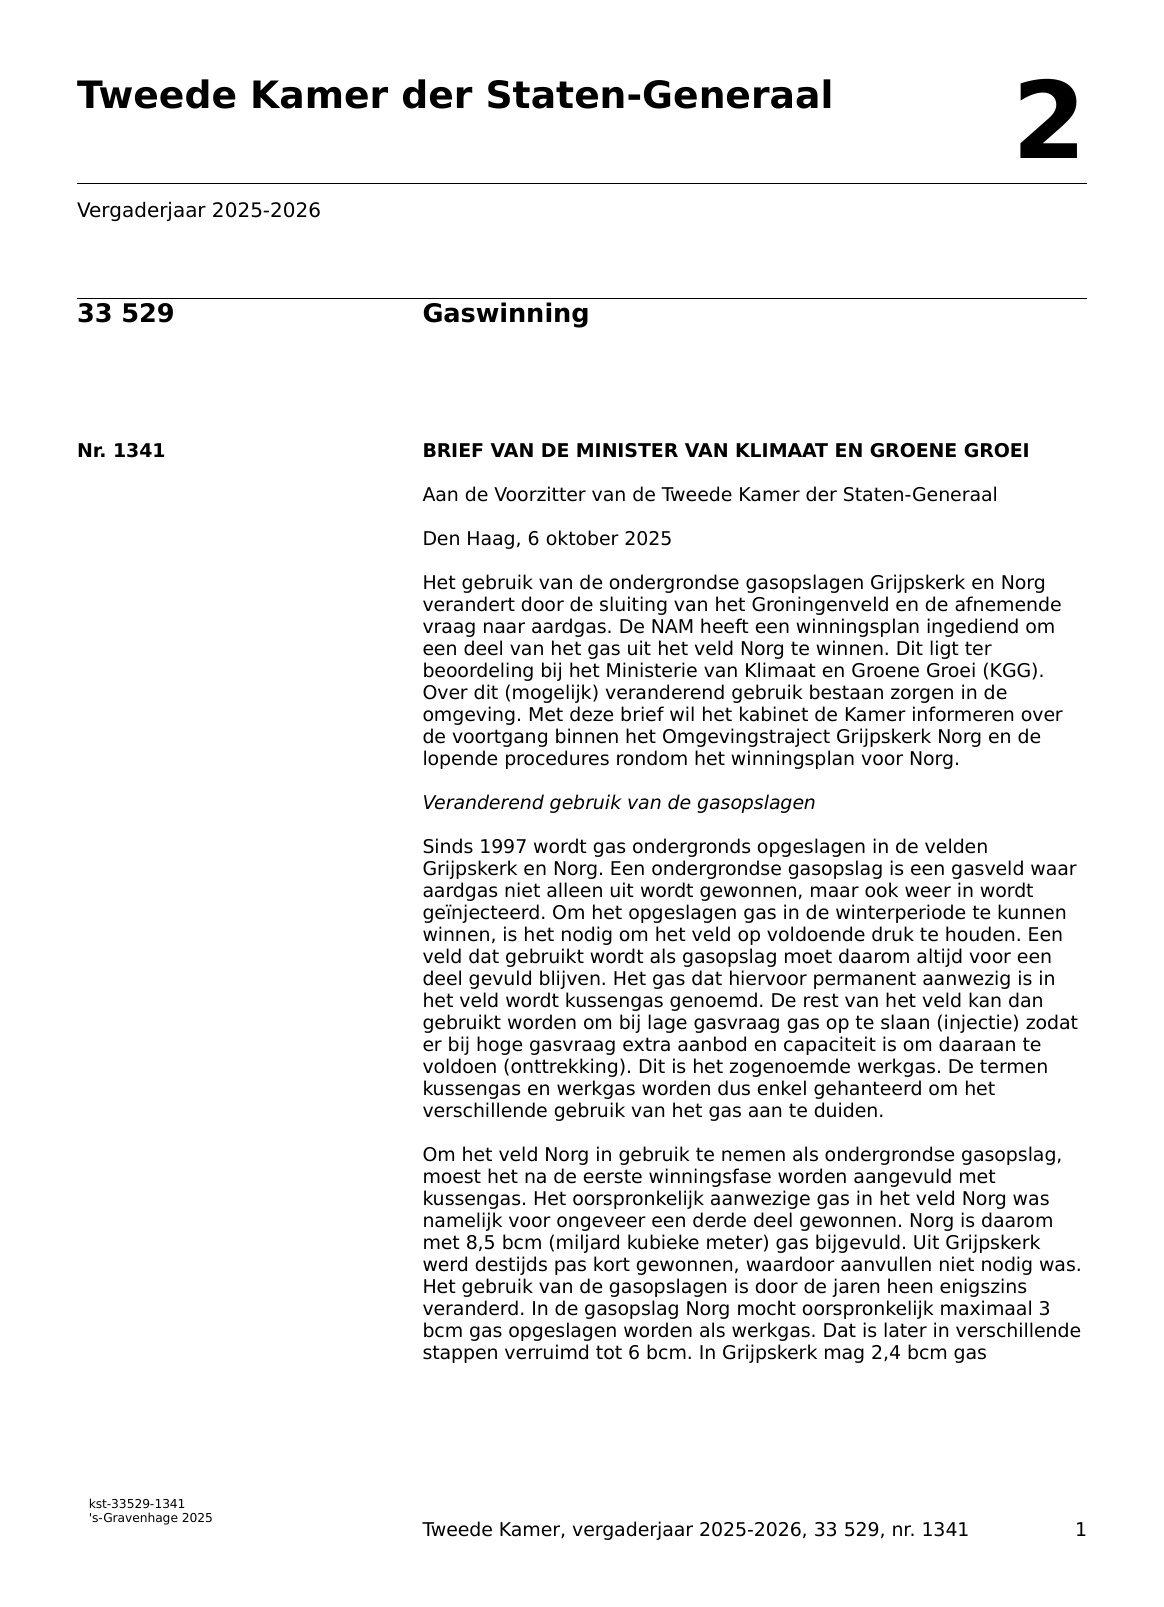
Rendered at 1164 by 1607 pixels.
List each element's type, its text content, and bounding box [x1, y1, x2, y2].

text kst-33529-1341 [88, 1497, 323, 1511]
table_header Tweede Kamer der Staten-Generaal [77, 59, 886, 183]
subtitle Veranderend gebruik van de gasopslagen [422, 792, 1087, 814]
text Sinds 1997 wordt gas ondergronds opgeslagen in de velden Grijpskerk en Norg. Een ondergrondse gasopslag is een gasveld waar aardgas niet alleen uit wordt gewonnen, maar ook weer in wordt geïnjecteerd. Om het opgeslagen gas in de winterperiode te kunnen winnen, is het nodig om het veld op voldoende druk te houden. Een veld dat gebruikt wordt als gasopslag moet daarom altijd voor een deel gevuld blijven. Het gas dat hiervoor permanent aanwezig is in het veld wordt kussengas genoemd. De rest van het veld kan dan gebruikt worden om bij lage gasvraag gas op te slaan (injectie) zodat er bij hoge gasvraag extra aanbod en capaciteit is om daaraan te voldoen (onttrekking). Dit is het zogenoemde werkgas. De termen kussengas en werkgas worden dus enkel gehanteerd om het verschillende gebruik van het gas aan te duiden. [422, 836, 1087, 1122]
subtitle Nr. 1341 BRIEF VAN DE MINISTER VAN KLIMAAT EN GROENE GROEI [77, 440, 1087, 462]
table_header 2 [886, 59, 1087, 183]
text Aan de Voorzitter van de Tweede Kamer der Staten-Generaal [422, 484, 1087, 506]
text Het gebruik van de ondergrondse gasopslagen Grijpskerk en Norg verandert door de sluiting van het Groningenveld en de afnemende vraag naar aardgas. De NAM heeft een winningsplan ingediend om een deel van het gas uit het veld Norg te winnen. Dit ligt ter beoordeling bij het Ministerie van Klimaat en Groene Groei (KGG). Over dit (mogelijk) veranderend gebruik bestaan zorgen in de omgeving. Met deze brief wil het kabinet de Kamer informeren over de voortgang binnen het Omgevingstraject Grijpskerk Norg en de lopende procedures rondom het winningsplan voor Norg. [422, 572, 1087, 770]
subtitle 33 529 Gaswinning [77, 299, 1087, 329]
table_cell Vergaderjaar 2025-2026 [77, 184, 1087, 298]
text 's-Gravenhage 2025 [88, 1511, 323, 1525]
text Om het veld Norg in gebruik te nemen als ondergrondse gasopslag, moest het na de eerste winningsfase worden aangevuld met kussengas. Het oorspronkelijk aanwezige gas in het veld Norg was namelijk voor ongeveer een derde deel gewonnen. Norg is daarom met 8,5 bcm (miljard kubieke meter) gas bijgevuld. Uit Grijpskerk werd destijds pas kort gewonnen, waardoor aanvullen niet nodig was. Het gebruik van de gasopslagen is door de jaren heen enigszins veranderd. In de gasopslag Norg mocht oorspronkelijk maximaal 3 bcm gas opgeslagen worden als werkgas. Dat is later in verschillende stappen verruimd tot 6 bcm. In Grijpskerk mag 2,4 bcm gas [422, 1144, 1087, 1364]
text Den Haag, 6 oktober 2025 [422, 528, 1087, 550]
